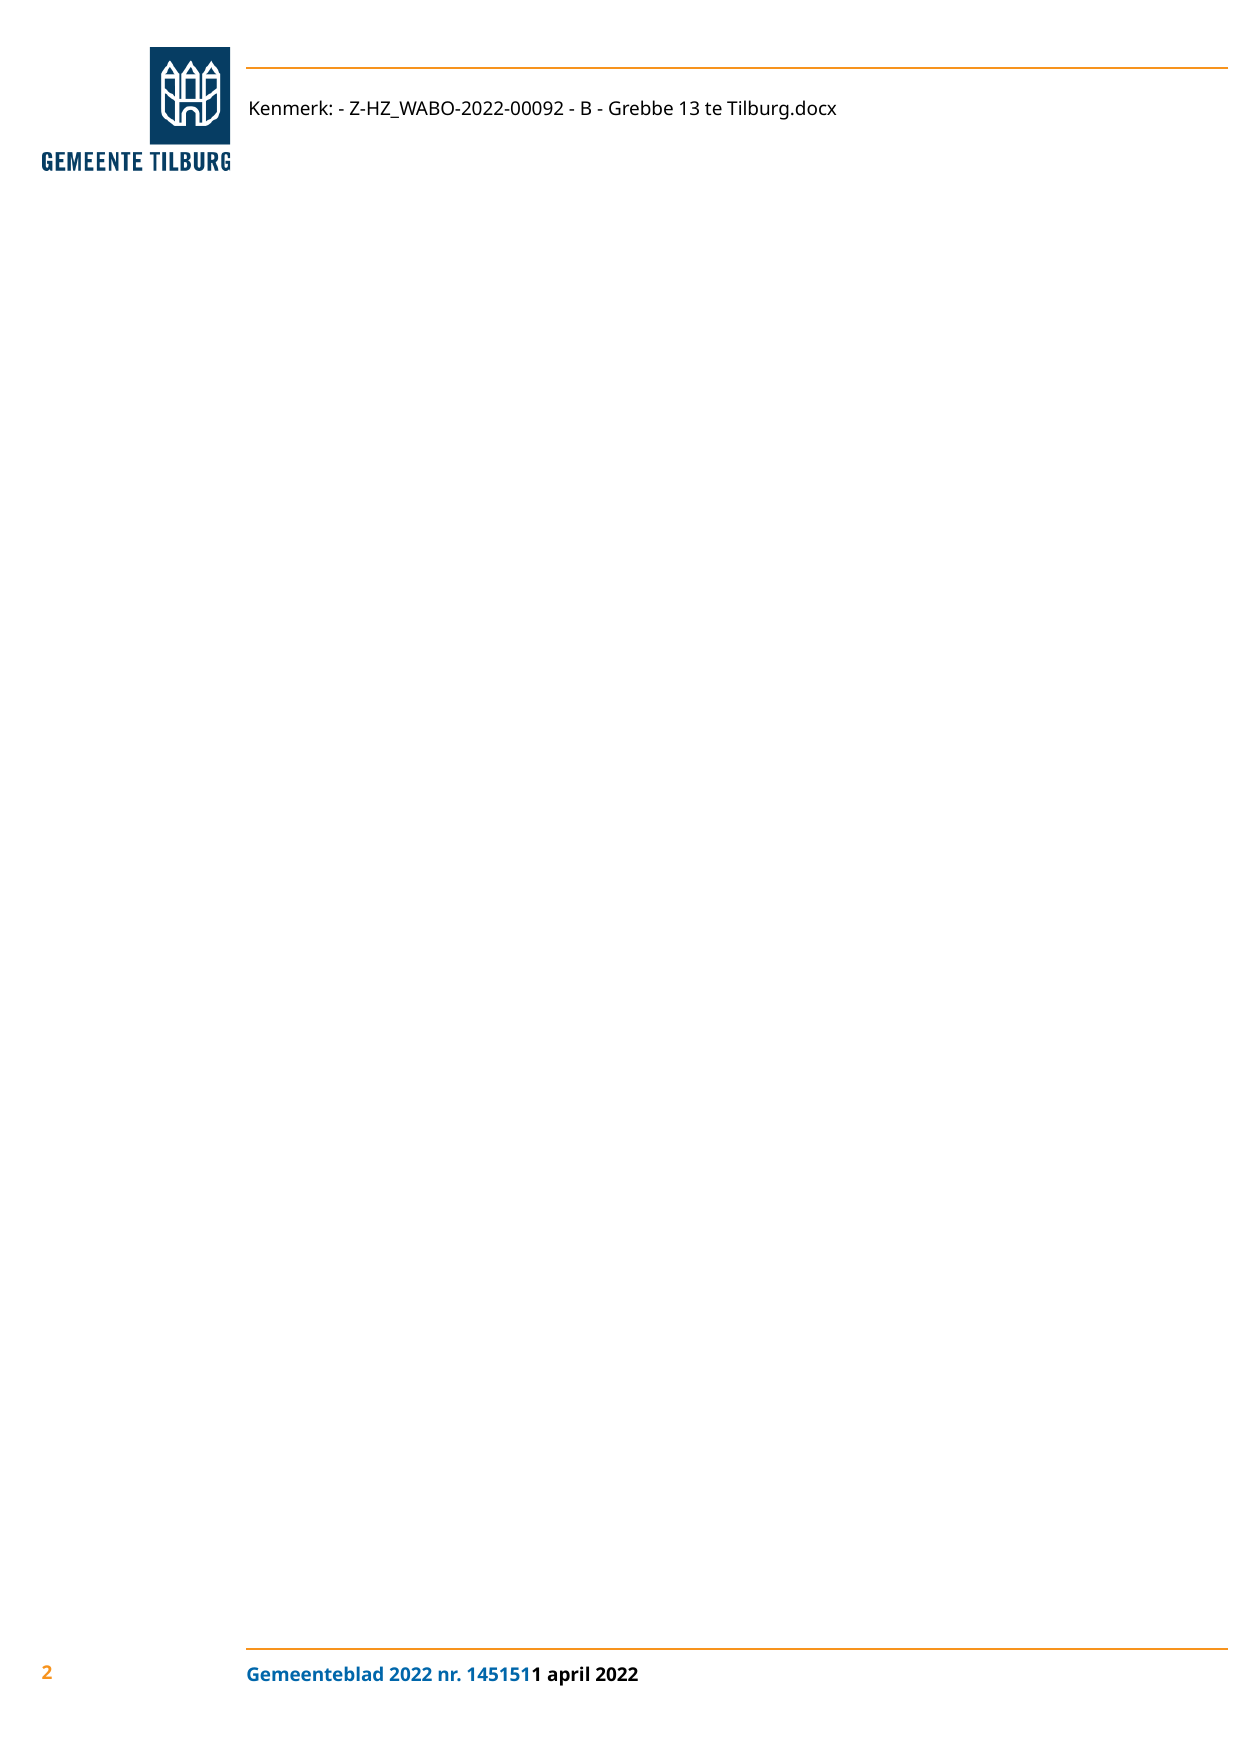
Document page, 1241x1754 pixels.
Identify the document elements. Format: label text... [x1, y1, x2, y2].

picture [41, 47, 231, 172]
text Kenmerk: - Z-HZ_WABO-2022-00092 - B - Grebbe 13 te Tilburg.docx [248, 95, 1152, 121]
